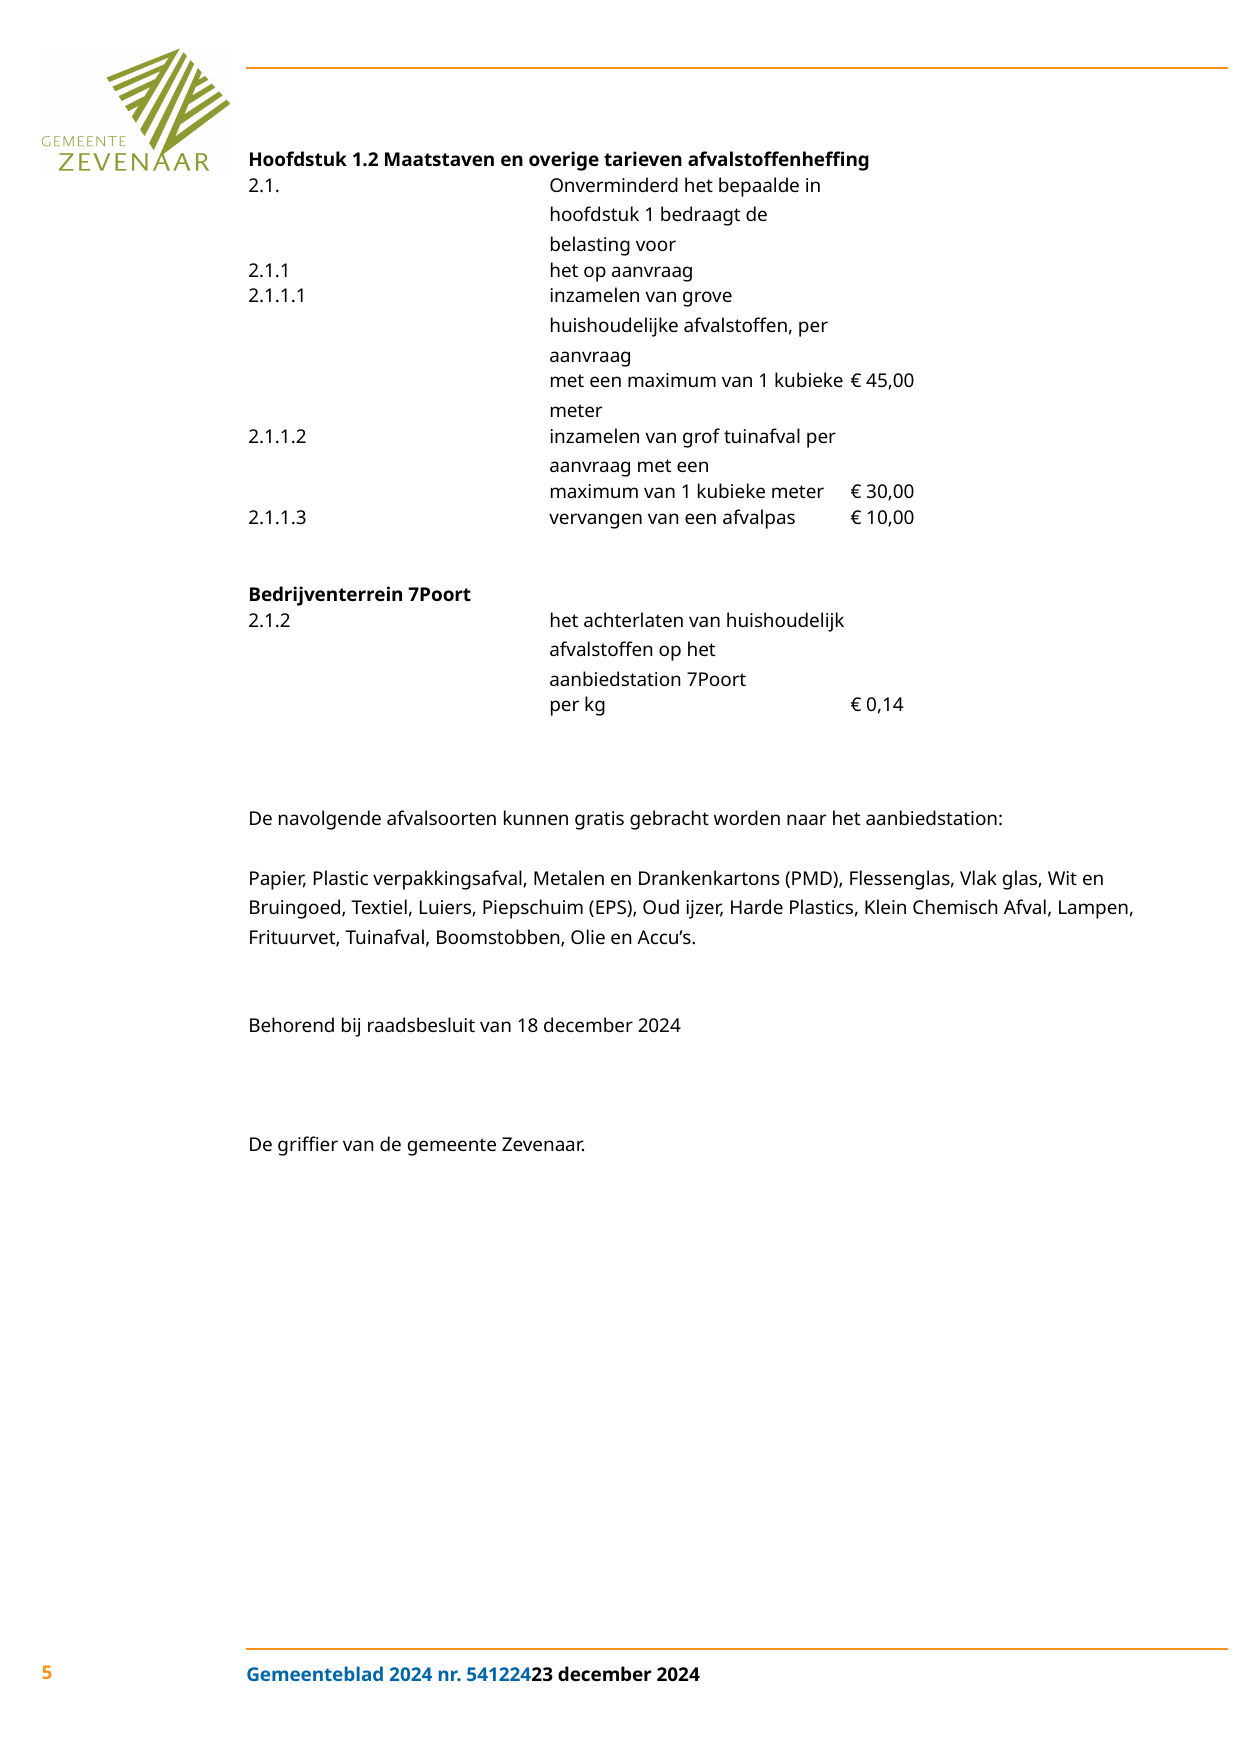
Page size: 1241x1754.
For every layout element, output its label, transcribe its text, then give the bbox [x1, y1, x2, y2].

table_cell inzamelen van grove huishoudelijke afvalstoffen, per aanvraag [549, 283, 850, 367]
table_cell [850, 283, 1152, 367]
table_cell inzamelen van grof tuinafval per aanvraag met een [549, 423, 850, 478]
table_cell Hoofdstuk 1.2 Maatstaven en overige tarieven afvalstoffenheffing [248, 146, 1152, 172]
table_cell maximum van 1 kubieke meter [549, 478, 850, 504]
table_cell het op aanvraag [549, 257, 850, 283]
table_cell Onverminderd het bepaalde in hoofdstuk 1 bedraagt de belasting voor [549, 172, 850, 257]
table_cell [248, 718, 549, 743]
text De navolgende afvalsoorten kunnen gratis gebracht worden naar het aanbiedstation: [248, 806, 1152, 831]
table_cell 2.1.1.2 [248, 423, 549, 478]
table_cell [248, 95, 549, 121]
table_cell 2.1.1.3 [248, 504, 549, 529]
table_cell het achterlaten van huishoudelijk afvalstoffen op het aanbiedstation 7Poort [549, 607, 850, 692]
table_cell [850, 172, 1152, 257]
table_cell [549, 555, 850, 581]
text Behorend bij raadsbesluit van 18 december 2024 [248, 1013, 1152, 1038]
table_cell [248, 555, 549, 581]
table_cell 2.1.2 [248, 607, 549, 692]
picture [41, 47, 231, 172]
table_cell [850, 121, 1152, 146]
table_cell Bedrijventerrein 7Poort [248, 581, 1152, 607]
table_cell [549, 718, 850, 743]
table_cell € 45,00 [850, 368, 1152, 423]
text Papier, Plastic verpakkingsafval, Metalen en Drankenkartons (PMD), Flessenglas, Vlak glas, Wit en Bruingoed, Textiel, Luiers, Piepschuim (EPS), Oud ijzer, Harde Plastics, Klein Chemisch Afval, Lampen, Frituurvet, Tuinafval, Boomstobben, Olie en Accu’s. [248, 865, 1152, 949]
table_cell [850, 95, 1152, 121]
table_cell [549, 95, 850, 121]
table_cell [549, 121, 850, 146]
table_cell [850, 555, 1152, 581]
table_cell [850, 423, 1152, 478]
table_cell [248, 121, 549, 146]
table_cell [850, 718, 1152, 743]
table_cell vervangen van een afvalpas [549, 504, 850, 529]
table_cell [248, 478, 549, 504]
text De griffier van de gemeente Zevenaar. [248, 1131, 1152, 1157]
table_cell € 30,00 [850, 478, 1152, 504]
table_cell € 0,14 [850, 692, 1152, 717]
table_cell [850, 257, 1152, 283]
table_cell per kg [549, 692, 850, 717]
table_cell [549, 530, 850, 555]
table_cell met een maximum van 1 kubieke meter [549, 368, 850, 423]
table_cell [850, 530, 1152, 555]
table_cell [850, 607, 1152, 692]
table_cell [248, 692, 549, 717]
table_cell € 10,00 [850, 504, 1152, 529]
table_cell 2.1.1 [248, 257, 549, 283]
table_cell 2.1.1.1 [248, 283, 549, 367]
table_cell 2.1. [248, 172, 549, 257]
table_cell [248, 368, 549, 423]
table_cell [248, 530, 549, 555]
